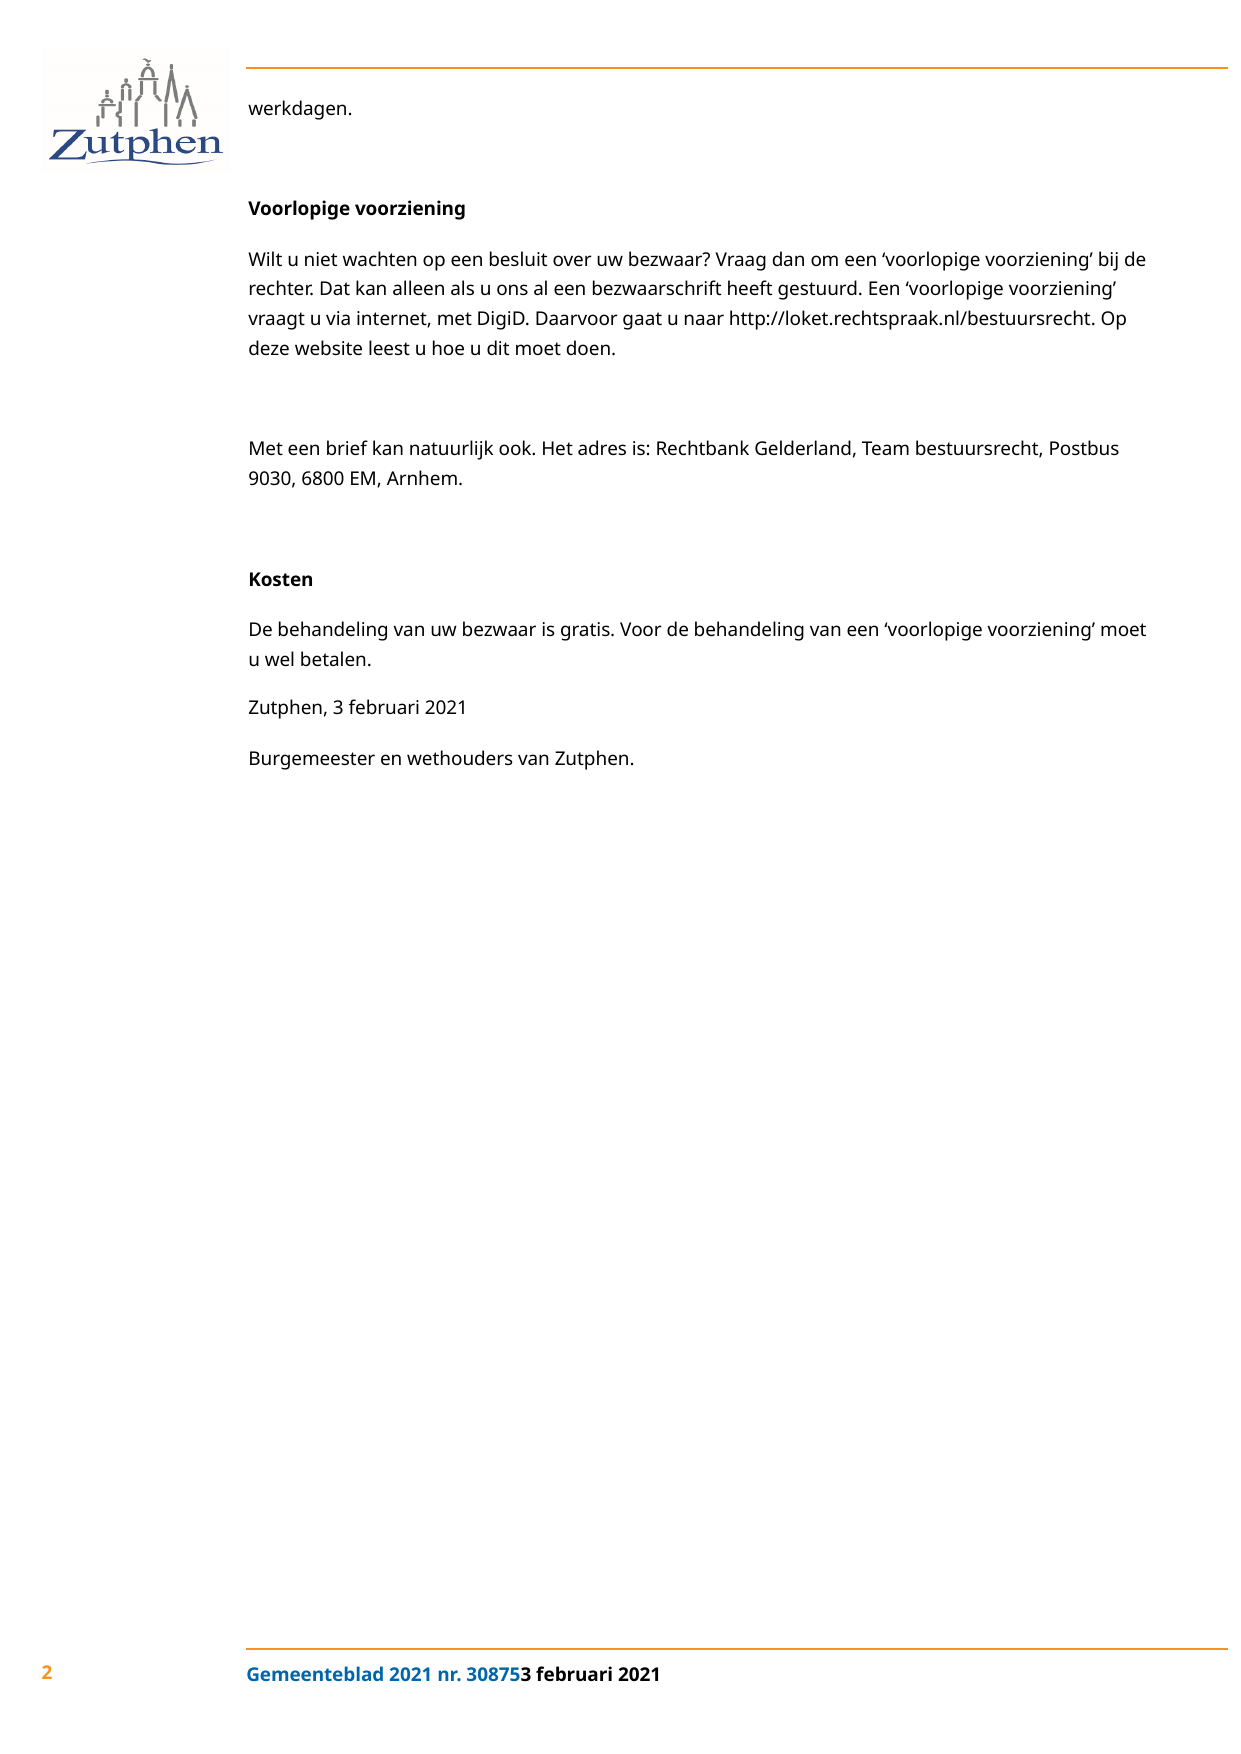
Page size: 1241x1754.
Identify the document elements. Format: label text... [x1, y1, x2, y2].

text Voorlopige voorziening [248, 196, 1152, 221]
text Zutphen, 3 februari 2021 [248, 694, 1152, 719]
text Met een brief kan natuurlijk ook. Het adres is: Rechtbank Gelderland, Team bestuursrecht, Postbus 9030, 6800 EM, Arnhem. [248, 436, 1152, 491]
text Burgemeester en wethouders van Zutphen. [248, 745, 1152, 771]
text Wilt u niet wachten op een besluit over uw bezwaar? Vraag dan om een ‘voorlopige voorziening’ bij de rechter. Dat kan alleen als u ons al een bezwaarschrift heeft gestuurd. Een ‘voorlopige voorziening’ vraagt u via internet, met DigiD. Daarvoor gaat u naar http://loket.rechtspraak.nl/bestuursrecht. Op deze website leest u hoe u dit moet doen. [248, 246, 1152, 361]
text werkdagen. [248, 95, 1152, 121]
text Kosten [248, 566, 1152, 592]
picture [41, 47, 231, 172]
text De behandeling van uw bezwaar is gratis. Voor de behandeling van een ‘voorlopige voorziening’ moet u wel betalen. [248, 616, 1152, 672]
